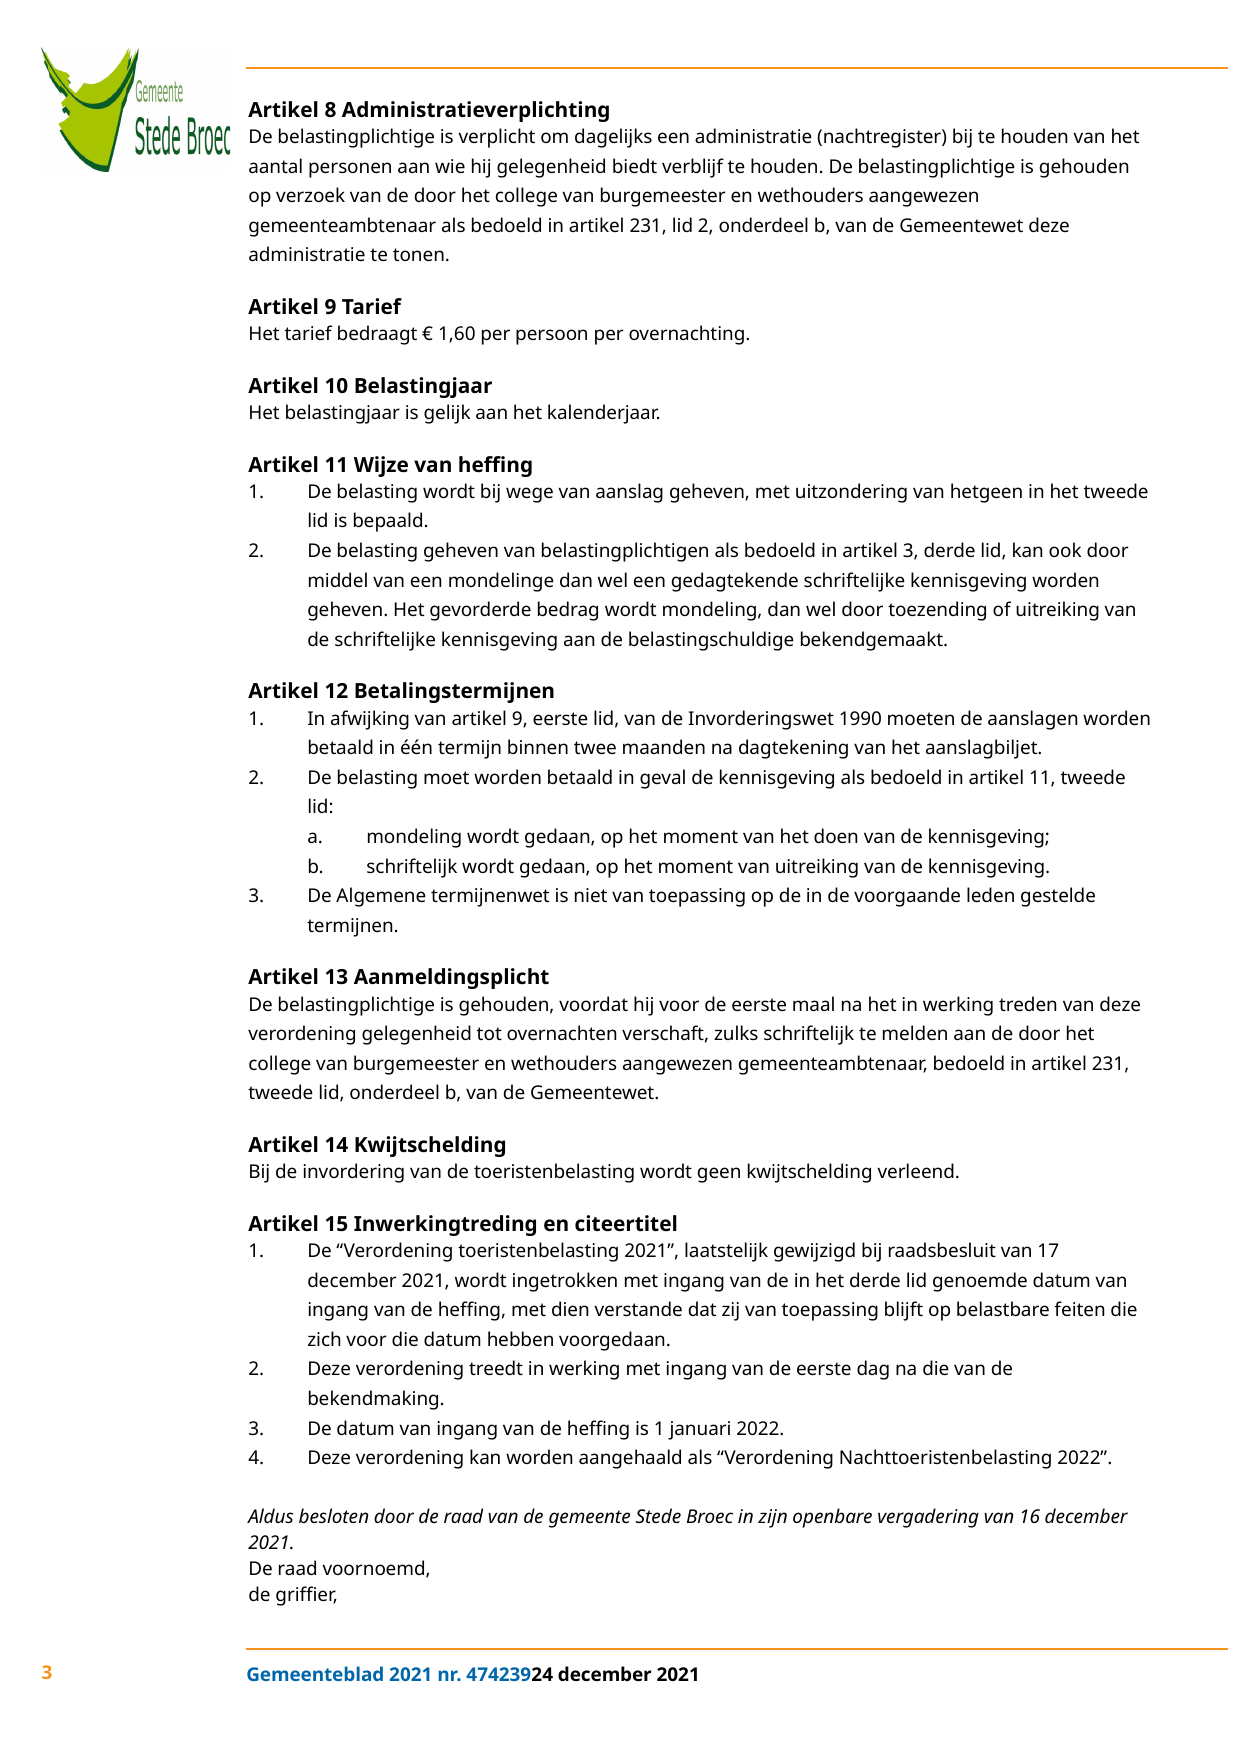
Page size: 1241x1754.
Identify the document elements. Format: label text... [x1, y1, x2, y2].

text Het belastingjaar is gelijk aan het kalenderjaar. [248, 399, 1152, 425]
text Artikel 8 Administratieverplichting [248, 95, 1152, 123]
list schriftelijk wordt gedaan, op het moment van uitreiking van de kennisgeving. [307, 853, 1152, 878]
text Artikel 12 Betalingstermijnen [248, 676, 1152, 705]
picture [41, 47, 231, 172]
list De datum van ingang van de heffing is 1 januari 2022. [248, 1415, 1152, 1441]
text de griffier, [248, 1581, 1152, 1606]
list Deze verordening treedt in werking met ingang van de eerste dag na die van de bekendmaking. [248, 1356, 1152, 1411]
list mondeling wordt gedaan, op het moment van het doen van de kennisgeving; [307, 823, 1152, 849]
list De belasting moet worden betaald in geval de kennisgeving als bedoeld in artikel 11, tweede lid: [248, 764, 1152, 819]
text Artikel 13 Aanmeldingsplicht [248, 962, 1152, 991]
text De belastingplichtige is verplicht om dagelijks een administratie (nachtregister) bij te houden van het aantal personen aan wie hij gelegenheid biedt verblijf te houden. De belastingplichtige is gehouden op verzoek van de door het college van burgemeester en wethouders aangewezen gemeenteambtenaar als bedoeld in artikel 231, lid 2, onderdeel b, van de Gemeentewet deze administratie te tonen. [248, 123, 1152, 267]
list De Algemene termijnenwet is niet van toepassing op de in de voorgaande leden gestelde termijnen. [248, 882, 1152, 938]
text De raad voornoemd, [248, 1555, 1152, 1581]
text Artikel 14 Kwijtschelding [248, 1130, 1152, 1158]
text Bij de invordering van de toeristenbelasting wordt geen kwijtschelding verleend. [248, 1158, 1152, 1184]
text Het tarief bedraagt € 1,60 per persoon per overnachting. [248, 320, 1152, 346]
list De “Verordening toeristenbelasting 2021”, laatstelijk gewijzigd bij raadsbesluit van 17 december 2021, wordt ingetrokken met ingang van de in het derde lid genoemde datum van ingang van de heffing, met dien verstande dat zij van toepassing blijft op belastbare feiten die zich voor die datum hebben voorgedaan. [248, 1237, 1152, 1352]
text Artikel 11 Wijze van heffing [248, 450, 1152, 478]
text Aldus besloten door de raad van de gemeente Stede Broec in zijn openbare vergadering van 16 december 2021. [248, 1503, 1152, 1555]
list In afwijking van artikel 9, eerste lid, van de Invorderingswet 1990 moeten de aanslagen worden betaald in één termijn binnen twee maanden na dagtekening van het aanslagbiljet. [248, 705, 1152, 760]
text Artikel 10 Belastingjaar [248, 371, 1152, 399]
list De belasting wordt bij wege van aanslag geheven, met uitzondering van hetgeen in het tweede lid is bepaald. [248, 478, 1152, 533]
list Deze verordening kan worden aangehaald als “Verordening Nachttoeristenbelasting 2022”. [248, 1444, 1152, 1470]
text Artikel 9 Tarief [248, 292, 1152, 320]
text De belastingplichtige is gehouden, voordat hij voor de eerste maal na het in werking treden van deze verordening gelegenheid tot overnachten verschaft, zulks schriftelijk te melden aan de door het college van burgemeester en wethouders aangewezen gemeenteambtenaar, bedoeld in artikel 231, tweede lid, onderdeel b, van de Gemeentewet. [248, 991, 1152, 1105]
text Artikel 15 Inwerkingtreding en citeertitel [248, 1209, 1152, 1237]
list De belasting geheven van belastingplichtigen als bedoeld in artikel 3, derde lid, kan ook door middel van een mondelinge dan wel een gedagtekende schriftelijke kennisgeving worden geheven. Het gevorderde bedrag wordt mondeling, dan wel door toezending of uitreiking van de schriftelijke kennisgeving aan de belastingschuldige bekendgemaakt. [248, 537, 1152, 652]
